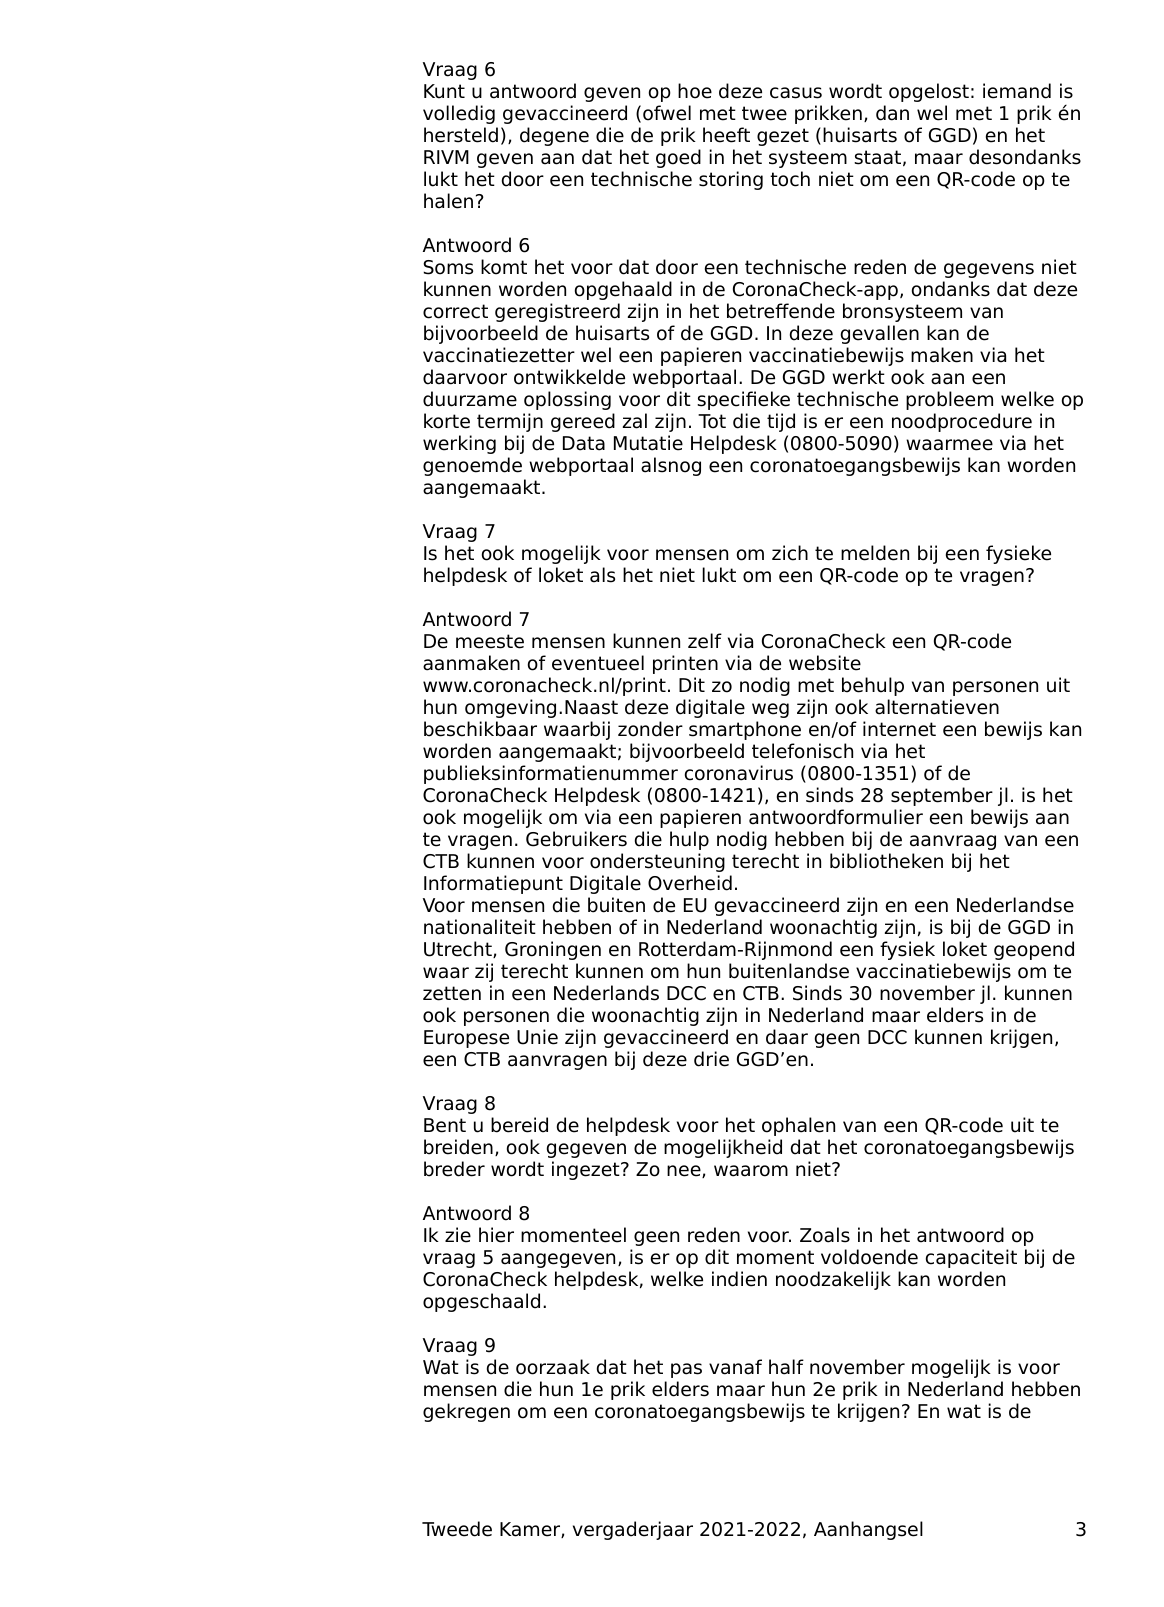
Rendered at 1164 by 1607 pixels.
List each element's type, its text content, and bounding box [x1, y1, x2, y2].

text Is het ook mogelijk voor mensen om zich te melden bij een fysieke helpdesk of loket als het niet lukt om een QR-code op te vragen? [422, 543, 1087, 587]
text Wat is de oorzaak dat het pas vanaf half november mogelijk is voor mensen die hun 1e prik elders maar hun 2e prik in Nederland hebben gekregen om een coronatoegangsbewijs te krijgen? En wat is de [422, 1357, 1087, 1423]
text Kunt u antwoord geven op hoe deze casus wordt opgelost: iemand is volledig gevaccineerd (ofwel met twee prikken, dan wel met 1 prik én hersteld), degene die de prik heeft gezet (huisarts of GGD) en het RIVM geven aan dat het goed in het systeem staat, maar desondanks lukt het door een technische storing toch niet om een QR-code op te halen? [422, 81, 1087, 213]
text Bent u bereid de helpdesk voor het ophalen van een QR-code uit te breiden, ook gegeven de mogelijkheid dat het coronatoegangsbewijs breder wordt ingezet? Zo nee, waarom niet? [422, 1115, 1087, 1181]
text Antwoord 7 [422, 609, 1087, 631]
text Vraag 7 [422, 521, 1087, 543]
text De meeste mensen kunnen zelf via CoronaCheck een QR-code aanmaken of eventueel printen via de website www.coronacheck.nl/print. Dit zo nodig met behulp van personen uit hun omgeving.Naast deze digitale weg zijn ook alternatieven beschikbaar waarbij zonder smartphone en/of internet een bewijs kan worden aangemaakt; bijvoorbeeld telefonisch via het publieksinformatienummer coronavirus (0800-1351) of de CoronaCheck Helpdesk (0800-1421), en sinds 28 september jl. is het ook mogelijk om via een papieren antwoordformulier een bewijs aan te vragen. Gebruikers die hulp nodig hebben bij de aanvraag van een CTB kunnen voor ondersteuning terecht in bibliotheken bij het Informatiepunt Digitale Overheid. [422, 631, 1087, 895]
text Soms komt het voor dat door een technische reden de gegevens niet kunnen worden opgehaald in de CoronaCheck-app, ondanks dat deze correct geregistreerd zijn in het betreffende bronsysteem van bijvoorbeeld de huisarts of de GGD. In deze gevallen kan de vaccinatiezetter wel een papieren vaccinatiebewijs maken via het daarvoor ontwikkelde webportaal. De GGD werkt ook aan een duurzame oplossing voor dit specifieke technische probleem welke op korte termijn gereed zal zijn. Tot die tijd is er een noodprocedure in werking bij de Data Mutatie Helpdesk (0800-5090) waarmee via het genoemde webportaal alsnog een coronatoegangsbewijs kan worden aangemaakt. [422, 257, 1087, 499]
text Ik zie hier momenteel geen reden voor. Zoals in het antwoord op vraag 5 aangegeven, is er op dit moment voldoende capaciteit bij de CoronaCheck helpdesk, welke indien noodzakelijk kan worden opgeschaald. [422, 1225, 1087, 1313]
text Antwoord 6 [422, 235, 1087, 257]
text Vraag 6 [422, 59, 1087, 81]
text Voor mensen die buiten de EU gevaccineerd zijn en een Nederlandse nationaliteit hebben of in Nederland woonachtig zijn, is bij de GGD in Utrecht, Groningen en Rotterdam-Rijnmond een fysiek loket geopend waar zij terecht kunnen om hun buitenlandse vaccinatiebewijs om te zetten in een Nederlands DCC en CTB. Sinds 30 november jl. kunnen ook personen die woonachtig zijn in Nederland maar elders in de Europese Unie zijn gevaccineerd en daar geen DCC kunnen krijgen, een CTB aanvragen bij deze drie GGD’en. [422, 895, 1087, 1071]
text Vraag 9 [422, 1335, 1087, 1357]
text Antwoord 8 [422, 1203, 1087, 1225]
text Vraag 8 [422, 1093, 1087, 1115]
